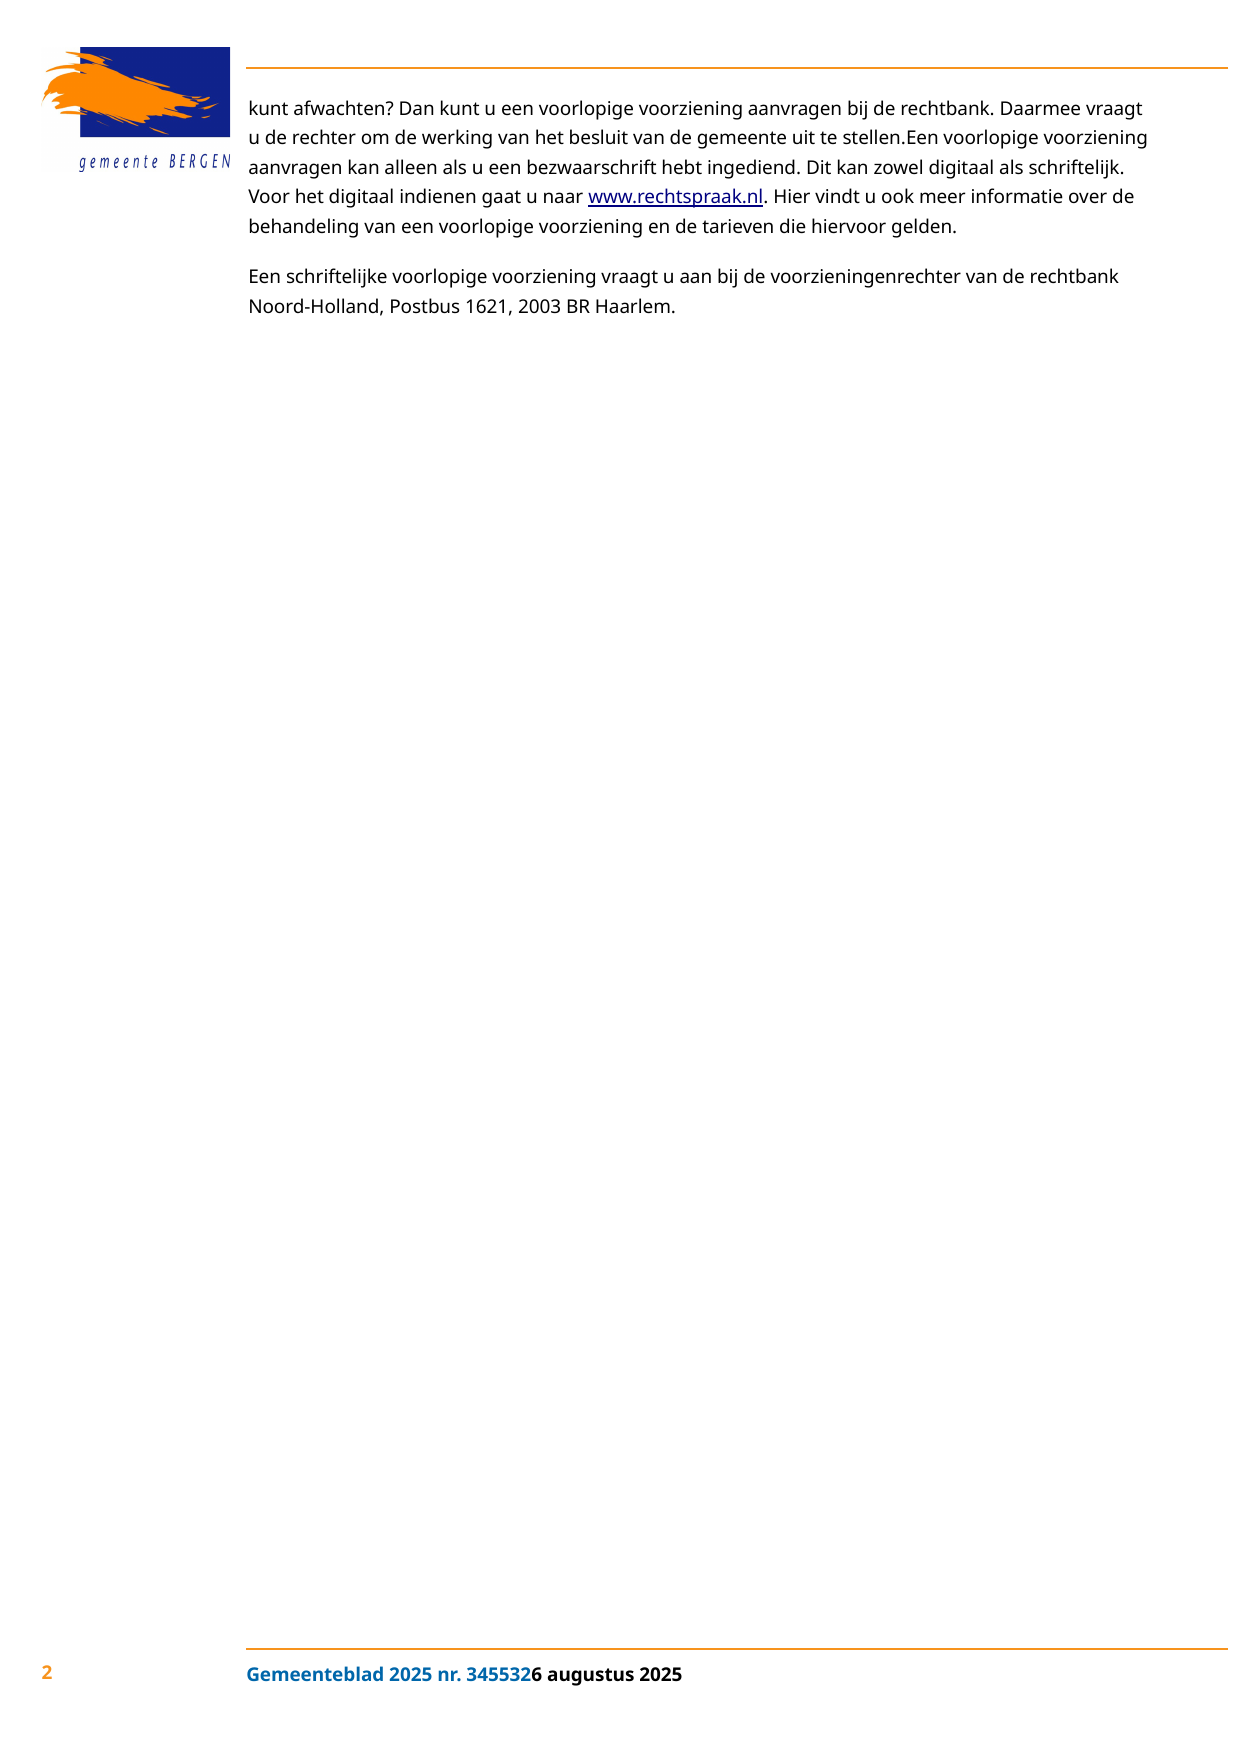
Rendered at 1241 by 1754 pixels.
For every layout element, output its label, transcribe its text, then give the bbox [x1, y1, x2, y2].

text kunt afwachten? Dan kunt u een voorlopige voorziening aanvragen bij de rechtbank. Daarmee vraagt u de rechter om de werking van het besluit van de gemeente uit te stellen.Een voorlopige voorziening aanvragen kan alleen als u een bezwaarschrift hebt ingediend. Dit kan zowel digitaal als schriftelijk. Voor het digitaal indienen gaat u naar www.rechtspraak.nl. Hier vindt u ook meer informatie over de behandeling van een voorlopige voorziening en de tarieven die hiervoor gelden. [248, 95, 1152, 239]
picture [41, 47, 231, 172]
text Een schriftelijke voorlopige voorziening vraagt u aan bij de voorzieningenrechter van de rechtbank Noord-Holland, Postbus 1621, 2003 BR Haarlem. [248, 263, 1152, 319]
